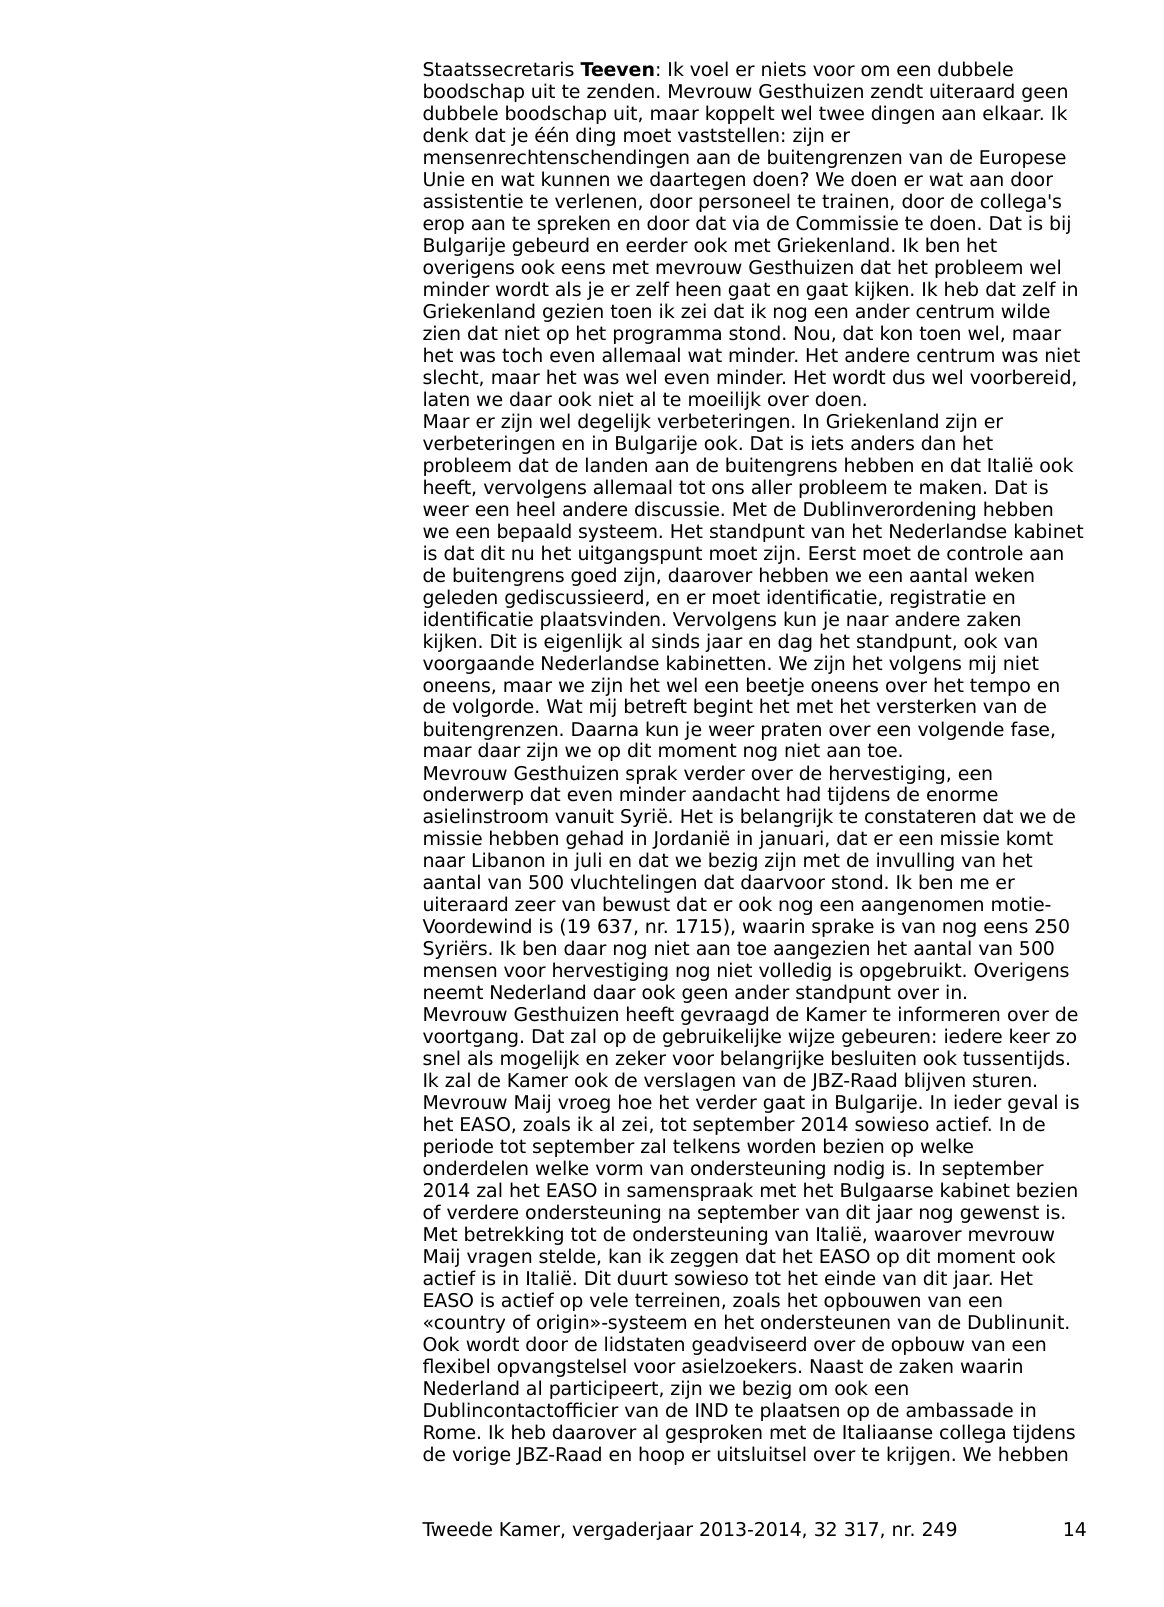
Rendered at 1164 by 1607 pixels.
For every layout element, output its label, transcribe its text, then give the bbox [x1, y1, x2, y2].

text Mevrouw Maij vroeg hoe het verder gaat in Bulgarije. In ieder geval is het EASO, zoals ik al zei, tot september 2014 sowieso actief. In de periode tot september zal telkens worden bezien op welke onderdelen welke vorm van ondersteuning nodig is. In september 2014 zal het EASO in samenspraak met het Bulgaarse kabinet bezien of verdere ondersteuning na september van dit jaar nog gewenst is. [422, 1092, 1087, 1224]
text Mevrouw Gesthuizen sprak verder over de hervestiging, een onderwerp dat even minder aandacht had tijdens de enorme asielinstroom vanuit Syrië. Het is belangrijk te constateren dat we de missie hebben gehad in Jordanië in januari, dat er een missie komt naar Libanon in juli en dat we bezig zijn met de invulling van het aantal van 500 vluchtelingen dat daarvoor stond. Ik ben me er uiteraard zeer van bewust dat er ook nog een aangenomen motie-Voordewind is (19 637, nr. 1715), waarin sprake is van nog eens 250 Syriërs. Ik ben daar nog niet aan toe aangezien het aantal van 500 mensen voor hervestiging nog niet volledig is opgebruikt. Overigens neemt Nederland daar ook geen ander standpunt over in. [422, 762, 1087, 1004]
text Met betrekking tot de ondersteuning van Italië, waarover mevrouw Maij vragen stelde, kan ik zeggen dat het EASO op dit moment ook actief is in Italië. Dit duurt sowieso tot het einde van dit jaar. Het EASO is actief op vele terreinen, zoals het opbouwen van een «country of origin»-systeem en het ondersteunen van de Dublinunit. Ook wordt door de lidstaten geadviseerd over de opbouw van een flexibel opvangstelsel voor asielzoekers. Naast de zaken waarin Nederland al participeert, zijn we bezig om ook een Dublincontactofficier van de IND te plaatsen op de ambassade in Rome. Ik heb daarover al gesproken met de Italiaanse collega tijdens de vorige JBZ-Raad en hoop er uitsluitsel over te krijgen. We hebben [422, 1224, 1087, 1466]
text Staatssecretaris Teeven: Ik voel er niets voor om een dubbele boodschap uit te zenden. Mevrouw Gesthuizen zendt uiteraard geen dubbele boodschap uit, maar koppelt wel twee dingen aan elkaar. Ik denk dat je één ding moet vaststellen: zijn er mensenrechtenschendingen aan de buitengrenzen van de Europese Unie en wat kunnen we daartegen doen? We doen er wat aan door assistentie te verlenen, door personeel te trainen, door de collega's erop aan te spreken en door dat via de Commissie te doen. Dat is bij Bulgarije gebeurd en eerder ook met Griekenland. Ik ben het overigens ook eens met mevrouw Gesthuizen dat het probleem wel minder wordt als je er zelf heen gaat en gaat kijken. Ik heb dat zelf in Griekenland gezien toen ik zei dat ik nog een ander centrum wilde zien dat niet op het programma stond. Nou, dat kon toen wel, maar het was toch even allemaal wat minder. Het andere centrum was niet slecht, maar het was wel even minder. Het wordt dus wel voorbereid, laten we daar ook niet al te moeilijk over doen. [422, 59, 1087, 411]
text Maar er zijn wel degelijk verbeteringen. In Griekenland zijn er verbeteringen en in Bulgarije ook. Dat is iets anders dan het probleem dat de landen aan de buitengrens hebben en dat Italië ook heeft, vervolgens allemaal tot ons aller probleem te maken. Dat is weer een heel andere discussie. Met de Dublinverordening hebben we een bepaald systeem. Het standpunt van het Nederlandse kabinet is dat dit nu het uitgangspunt moet zijn. Eerst moet de controle aan de buitengrens goed zijn, daarover hebben we een aantal weken geleden gediscussieerd, en er moet identificatie, registratie en identificatie plaatsvinden. Vervolgens kun je naar andere zaken kijken. Dit is eigenlijk al sinds jaar en dag het standpunt, ook van voorgaande Nederlandse kabinetten. We zijn het volgens mij niet oneens, maar we zijn het wel een beetje oneens over het tempo en de volgorde. Wat mij betreft begint het met het versterken van de buitengrenzen. Daarna kun je weer praten over een volgende fase, maar daar zijn we op dit moment nog niet aan toe. [422, 411, 1087, 762]
text Mevrouw Gesthuizen heeft gevraagd de Kamer te informeren over de voortgang. Dat zal op de gebruikelijke wijze gebeuren: iedere keer zo snel als mogelijk en zeker voor belangrijke besluiten ook tussentijds. Ik zal de Kamer ook de verslagen van de JBZ-Raad blijven sturen. [422, 1004, 1087, 1092]
